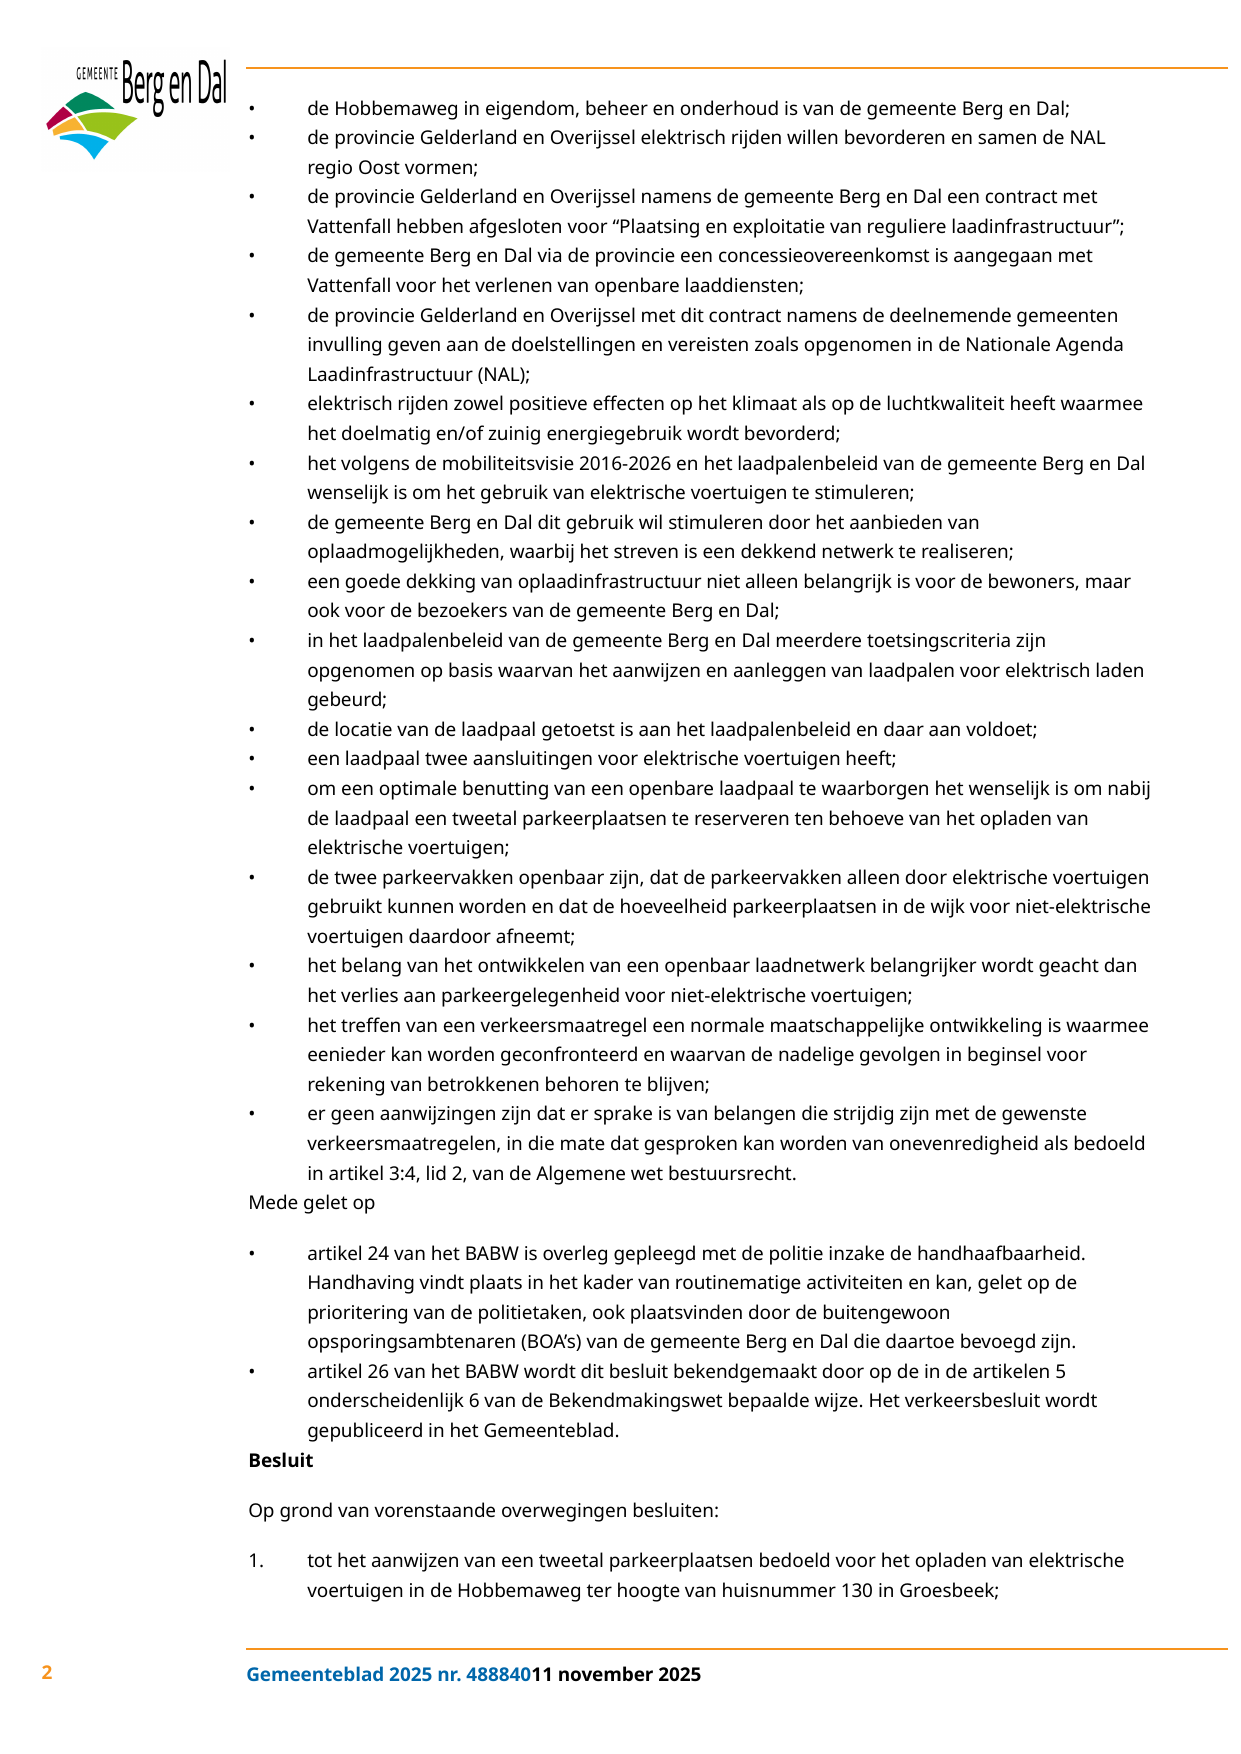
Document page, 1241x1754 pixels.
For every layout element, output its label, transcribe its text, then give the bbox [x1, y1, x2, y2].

picture [41, 47, 231, 172]
list de Hobbemaweg in eigendom, beheer en onderhoud is van de gemeente Berg en Dal; [248, 95, 1152, 121]
list tot het aanwijzen van een tweetal parkeerplaatsen bedoeld voor het opladen van elektrische voertuigen in de Hobbemaweg ter hoogte van huisnummer 130 in Groesbeek; [248, 1548, 1152, 1603]
list artikel 24 van het BABW is overleg gepleegd met de politie inzake de handhaafbaarheid. Handhaving vindt plaats in het kader van routinematige activiteiten en kan, gelet op de prioritering van de politietaken, ook plaatsvinden door de buitengewoon opsporingsambtenaren (BOA’s) van de gemeente Berg en Dal die daartoe bevoegd zijn. [248, 1240, 1152, 1354]
list om een optimale benutting van een openbare laadpaal te waarborgen het wenselijk is om nabij de laadpaal een tweetal parkeerplaatsen te reserveren ten behoeve van het opladen van elektrische voertuigen; [248, 775, 1152, 860]
list er geen aanwijzingen zijn dat er sprake is van belangen die strijdig zijn met de gewenste verkeersmaatregelen, in die mate dat gesproken kan worden van onevenredigheid als bedoeld in artikel 3:4, lid 2, van de Algemene wet bestuursrecht. [248, 1101, 1152, 1186]
list elektrisch rijden zowel positieve effecten op het klimaat als op de luchtkwaliteit heeft waarmee het doelmatig en/of zuinig energiegebruik wordt bevorderd; [248, 391, 1152, 446]
list de locatie van de laadpaal getoetst is aan het laadpalenbeleid en daar aan voldoet; [248, 716, 1152, 742]
text Op grond van vorenstaande overwegingen besluiten: [248, 1497, 1152, 1523]
list het treffen van een verkeersmaatregel een normale maatschappelijke ontwikkeling is waarmee eenieder kan worden geconfronteerd en waarvan de nadelige gevolgen in beginsel voor rekening van betrokkenen behoren te blijven; [248, 1012, 1152, 1097]
list de provincie Gelderland en Overijssel elektrisch rijden willen bevorderen en samen de NAL regio Oost vormen; [248, 124, 1152, 180]
text Mede gelet op [248, 1189, 1152, 1215]
list de gemeente Berg en Dal dit gebruik wil stimuleren door het aanbieden van oplaadmogelijkheden, waarbij het streven is een dekkend netwerk te realiseren; [248, 509, 1152, 564]
list de provincie Gelderland en Overijssel met dit contract namens de deelnemende gemeenten invulling geven aan de doelstellingen en vereisten zoals opgenomen in de Nationale Agenda Laadinfrastructuur (NAL); [248, 302, 1152, 387]
list de gemeente Berg en Dal via de provincie een concessieovereenkomst is aangegaan met Vattenfall voor het verlenen van openbare laaddiensten; [248, 243, 1152, 298]
list artikel 26 van het BABW wordt dit besluit bekendgemaakt door op de in de artikelen 5 onderscheidenlijk 6 van de Bekendmakingswet bepaalde wijze. Het verkeersbesluit wordt gepubliceerd in het Gemeenteblad. [248, 1358, 1152, 1443]
list het volgens de mobiliteitsvisie 2016-2026 en het laadpalenbeleid van de gemeente Berg en Dal wenselijk is om het gebruik van elektrische voertuigen te stimuleren; [248, 450, 1152, 505]
list de provincie Gelderland en Overijssel namens de gemeente Berg en Dal een contract met Vattenfall hebben afgesloten voor “Plaatsing en exploitatie van reguliere laadinfrastructuur”; [248, 183, 1152, 239]
list een laadpaal twee aansluitingen voor elektrische voertuigen heeft; [248, 746, 1152, 771]
list in het laadpalenbeleid van de gemeente Berg en Dal meerdere toetsingscriteria zijn opgenomen op basis waarvan het aanwijzen en aanleggen van laadpalen voor elektrisch laden gebeurd; [248, 627, 1152, 712]
list een goede dekking van oplaadinfrastructuur niet alleen belangrijk is voor de bewoners, maar ook voor de bezoekers van de gemeente Berg en Dal; [248, 568, 1152, 623]
list de twee parkeervakken openbaar zijn, dat de parkeervakken alleen door elektrische voertuigen gebruikt kunnen worden en dat de hoeveelheid parkeerplaatsen in de wijk voor niet-elektrische voertuigen daardoor afneemt; [248, 864, 1152, 949]
text Besluit [248, 1447, 1152, 1473]
list het belang van het ontwikkelen van een openbaar laadnetwerk belangrijker wordt geacht dan het verlies aan parkeergelegenheid voor niet-elektrische voertuigen; [248, 953, 1152, 1008]
